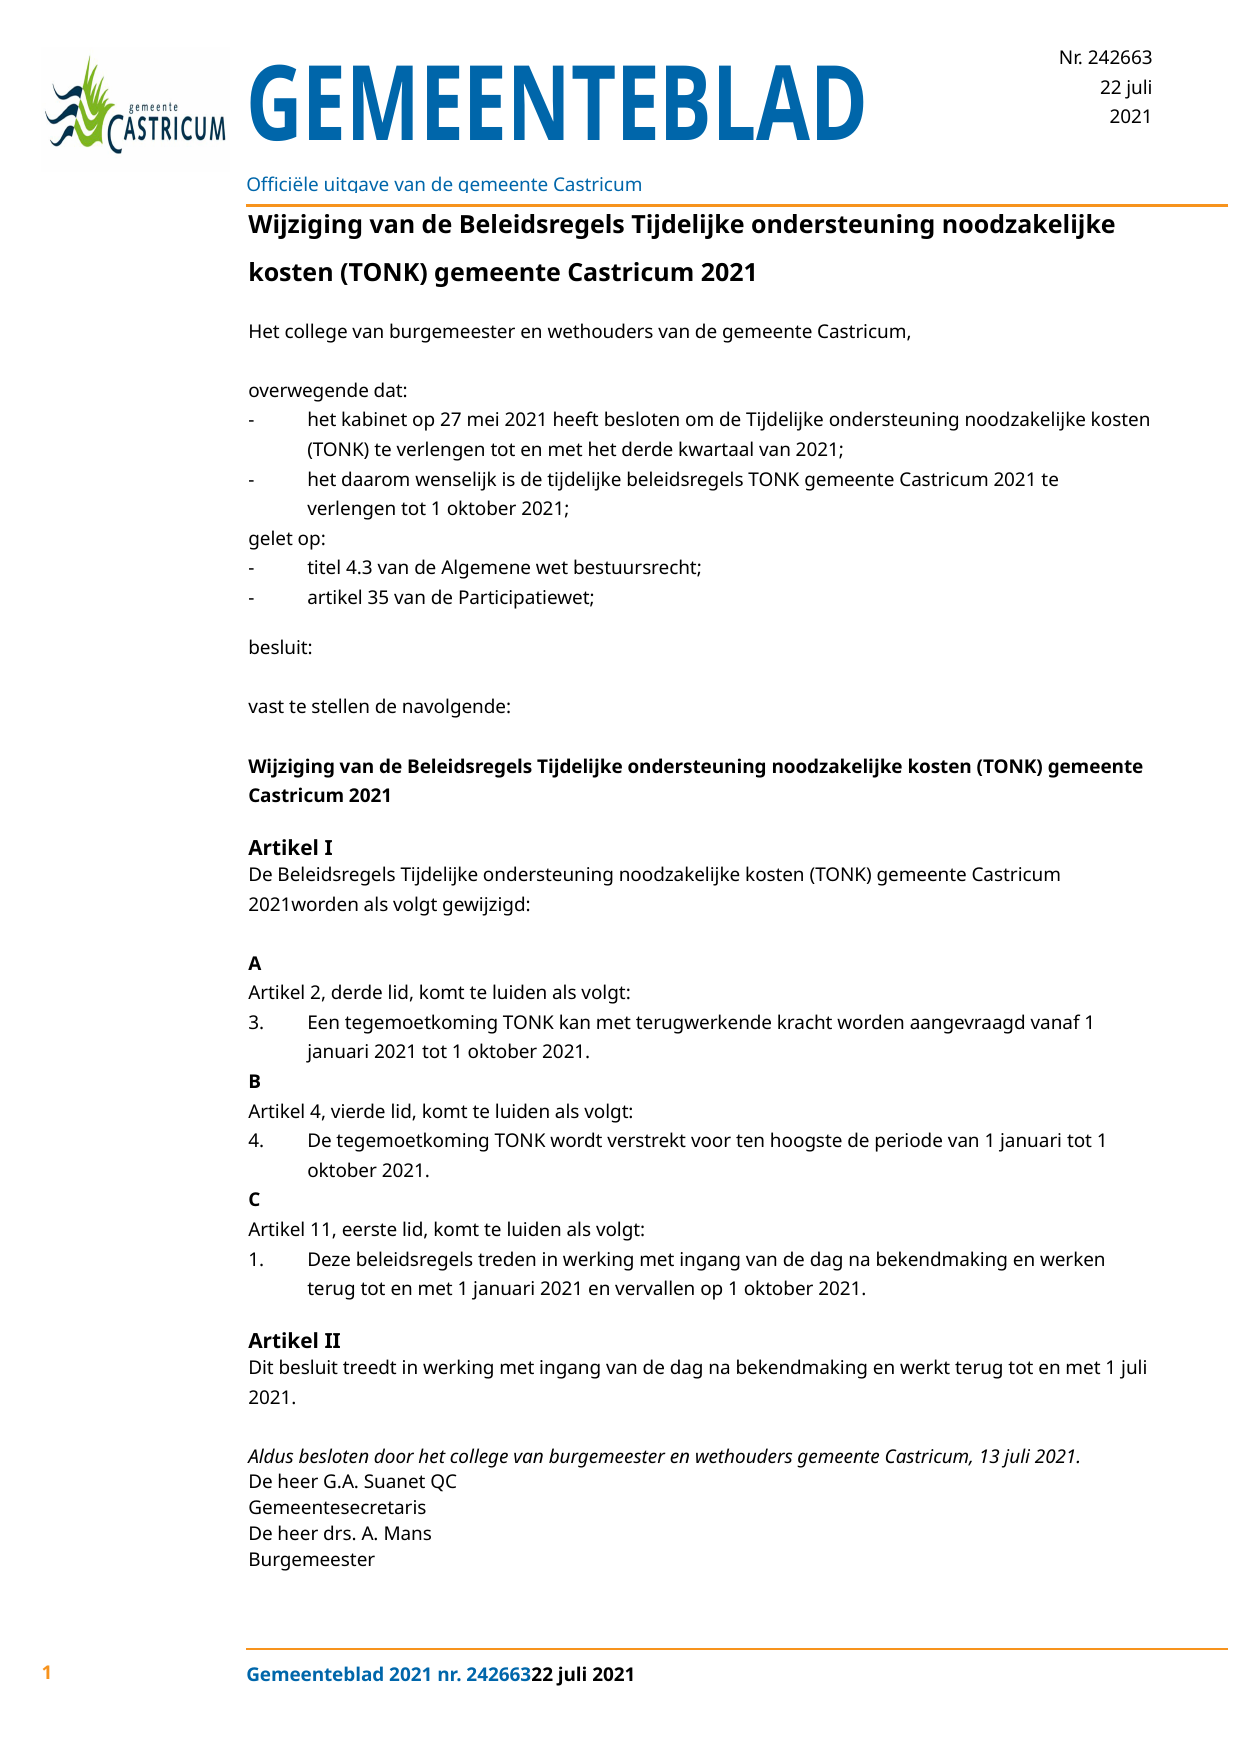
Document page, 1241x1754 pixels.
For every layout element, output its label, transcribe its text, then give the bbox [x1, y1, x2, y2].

text A [248, 950, 1152, 976]
text De heer drs. A. Mans [248, 1520, 1152, 1546]
text overwegende dat: [248, 377, 1152, 403]
list De tegemoetkoming TONK wordt verstrekt voor ten hoogste de periode van 1 januari tot 1 oktober 2021. [248, 1127, 1152, 1183]
list het daarom wenselijk is de tijdelijke beleidsregels TONK gemeente Castricum 2021 te verlengen tot 1 oktober 2021; [248, 466, 1152, 521]
text Wijziging van de Beleidsregels Tijdelijke ondersteuning noodzakelijke kosten (TONK) gemeente Castricum 2021 [248, 207, 1152, 288]
text Het college van burgemeester en wethouders van de gemeente Castricum, [248, 318, 1152, 344]
text C [248, 1187, 1152, 1212]
text Artikel I [248, 833, 1152, 861]
text gelet op: [248, 525, 1152, 551]
text Dit besluit treedt in werking met ingang van de dag na bekendmaking en werkt terug tot en met 1 juli 2021. [248, 1354, 1152, 1409]
text B [248, 1068, 1152, 1094]
list artikel 35 van de Participatiewet; [248, 584, 1152, 610]
text Artikel 2, derde lid, komt te luiden als volgt: [248, 979, 1152, 1005]
text Artikel II [248, 1326, 1152, 1354]
picture [41, 47, 231, 172]
text besluit: [248, 634, 1152, 660]
text Aldus besloten door het college van burgemeester en wethouders gemeente Castricum, 13 juli 2021. [248, 1443, 1152, 1469]
text Gemeentesecretaris [248, 1494, 1152, 1520]
list Deze beleidsregels treden in werking met ingang van de dag na bekendmaking en werken terug tot en met 1 januari 2021 en vervallen op 1 oktober 2021. [248, 1246, 1152, 1301]
text De heer G.A. Suanet QC [248, 1469, 1152, 1494]
list titel 4.3 van de Algemene wet bestuursrecht; [248, 554, 1152, 580]
list het kabinet op 27 mei 2021 heeft besloten om de Tijdelijke ondersteuning noodzakelijke kosten (TONK) te verlengen tot en met het derde kwartaal van 2021; [248, 407, 1152, 462]
text Artikel 4, vierde lid, komt te luiden als volgt: [248, 1098, 1152, 1124]
text De Beleidsregels Tijdelijke ondersteuning noodzakelijke kosten (TONK) gemeente Castricum 2021worden als volgt gewijzigd: [248, 861, 1152, 917]
text Burgemeester [248, 1546, 1152, 1572]
text vast te stellen de navolgende: [248, 694, 1152, 719]
text Artikel 11, eerste lid, komt te luiden als volgt: [248, 1216, 1152, 1242]
list Een tegemoetkoming TONK kan met terugwerkende kracht worden aangevraagd vanaf 1 januari 2021 tot 1 oktober 2021. [248, 1009, 1152, 1064]
text Wijziging van de Beleidsregels Tijdelijke ondersteuning noodzakelijke kosten (TONK) gemeente Castricum 2021 [248, 753, 1152, 808]
